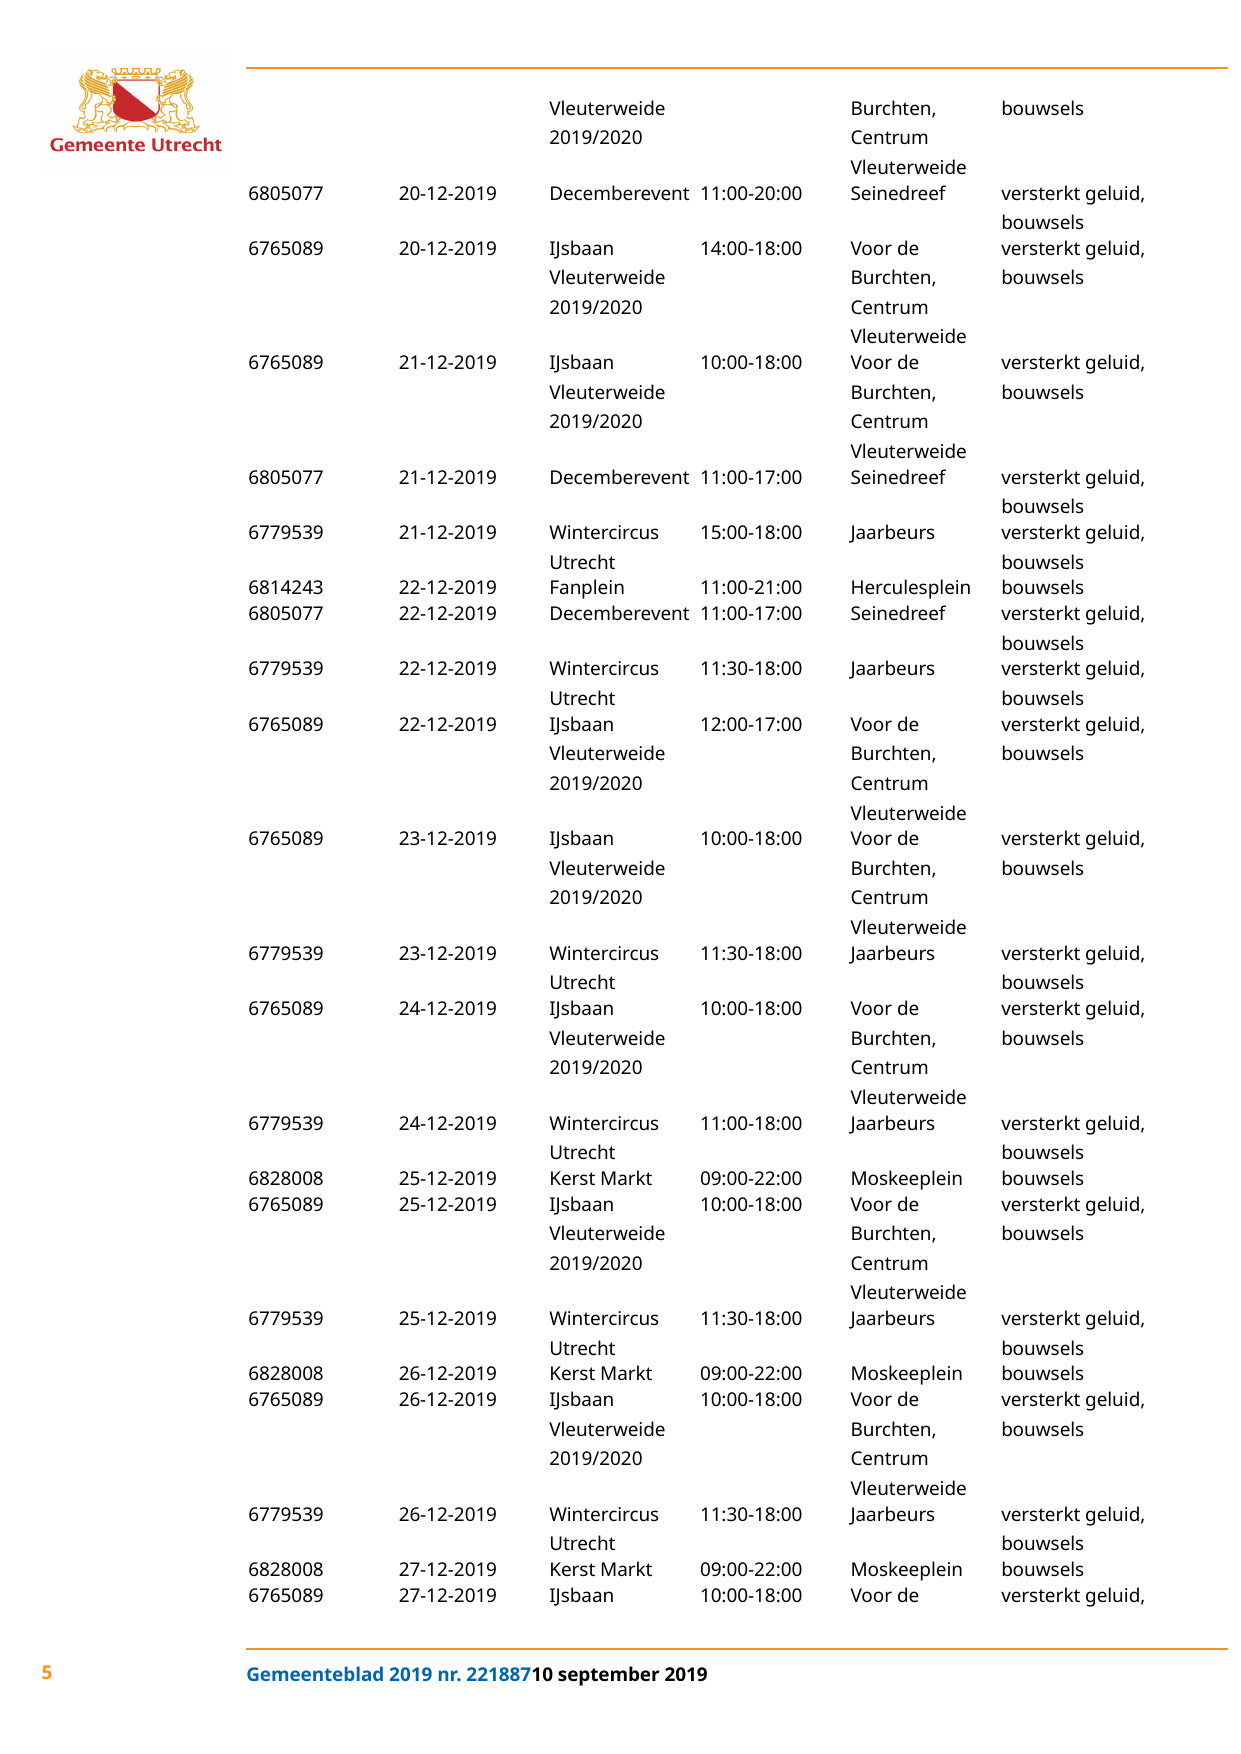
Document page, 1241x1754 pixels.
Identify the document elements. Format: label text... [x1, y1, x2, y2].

table_cell Voor de Burchten, Centrum Vleuterweide [850, 995, 1001, 1110]
table_cell 6779539 [248, 1305, 398, 1361]
table_cell Jaarbeurs [850, 1501, 1001, 1556]
table_cell 6765089 [248, 825, 398, 940]
table_cell 11:30-18:00 [700, 940, 850, 995]
table_cell [248, 95, 398, 180]
table_cell IJsbaan Vleuterweide 2019/2020 [549, 1191, 700, 1305]
table_cell 6765089 [248, 1386, 398, 1501]
table_cell 6765089 [248, 711, 398, 825]
table_cell Fanplein [549, 575, 700, 600]
table_cell versterkt geluid, bouwsels [1001, 711, 1152, 825]
table_cell bouwsels [1001, 1165, 1152, 1191]
table_cell 09:00-22:00 [700, 1165, 850, 1191]
table_cell 6805077 [248, 180, 398, 235]
table_cell IJsbaan Vleuterweide 2019/2020 [549, 995, 700, 1110]
table_cell 6828008 [248, 1361, 398, 1386]
table_cell versterkt geluid, bouwsels [1001, 235, 1152, 349]
table_cell IJsbaan Vleuterweide 2019/2020 [549, 711, 700, 825]
table_cell 10:00-18:00 [700, 1582, 850, 1607]
table_cell Wintercircus Utrecht [549, 1110, 700, 1165]
table_cell IJsbaan [549, 1582, 700, 1607]
table_cell [700, 95, 850, 180]
table_cell 21-12-2019 [399, 464, 549, 519]
table_cell 6779539 [248, 1501, 398, 1556]
table_cell 20-12-2019 [399, 180, 549, 235]
table_cell IJsbaan Vleuterweide 2019/2020 [549, 1386, 700, 1501]
table_cell Voor de Burchten, Centrum Vleuterweide [850, 235, 1001, 349]
table_cell 6814243 [248, 575, 398, 600]
table_cell Kerst Markt [549, 1556, 700, 1582]
table_cell versterkt geluid, bouwsels [1001, 519, 1152, 574]
table_cell IJsbaan Vleuterweide 2019/2020 [549, 235, 700, 349]
table_cell versterkt geluid, [1001, 1582, 1152, 1607]
table_cell Seinedreef [850, 180, 1001, 235]
table_cell 11:30-18:00 [700, 1501, 850, 1556]
table_cell 25-12-2019 [399, 1191, 549, 1305]
table_cell 10:00-18:00 [700, 1191, 850, 1305]
table_cell versterkt geluid, bouwsels [1001, 1386, 1152, 1501]
table_cell 6805077 [248, 464, 398, 519]
table_cell versterkt geluid, bouwsels [1001, 1501, 1152, 1556]
table_cell Herculesplein [850, 575, 1001, 600]
table_cell Jaarbeurs [850, 656, 1001, 711]
table_cell bouwsels [1001, 95, 1152, 180]
table_cell Decemberevent [549, 180, 700, 235]
table_cell Wintercircus Utrecht [549, 1305, 700, 1361]
table_cell 10:00-18:00 [700, 995, 850, 1110]
table_cell versterkt geluid, bouwsels [1001, 1191, 1152, 1305]
table_cell bouwsels [1001, 575, 1152, 600]
table_cell [399, 95, 549, 180]
table_cell 23-12-2019 [399, 940, 549, 995]
table_cell Kerst Markt [549, 1165, 700, 1191]
table_cell 12:00-17:00 [700, 711, 850, 825]
table_cell 11:00-17:00 [700, 600, 850, 656]
table_cell 10:00-18:00 [700, 350, 850, 464]
table_cell 09:00-22:00 [700, 1556, 850, 1582]
table_cell Moskeeplein [850, 1361, 1001, 1386]
table_cell 25-12-2019 [399, 1305, 549, 1361]
picture [41, 47, 231, 172]
table_cell 10:00-18:00 [700, 1386, 850, 1501]
table_cell Moskeeplein [850, 1165, 1001, 1191]
table_cell 26-12-2019 [399, 1386, 549, 1501]
table_cell Moskeeplein [850, 1556, 1001, 1582]
table_cell IJsbaan Vleuterweide 2019/2020 [549, 825, 700, 940]
table_cell versterkt geluid, bouwsels [1001, 1110, 1152, 1165]
table_cell 14:00-18:00 [700, 235, 850, 349]
table_cell Decemberevent [549, 600, 700, 656]
table_cell Jaarbeurs [850, 519, 1001, 574]
table_cell 21-12-2019 [399, 350, 549, 464]
table_cell versterkt geluid, bouwsels [1001, 350, 1152, 464]
table_cell Burchten, Centrum Vleuterweide [850, 95, 1001, 180]
table_cell 6828008 [248, 1556, 398, 1582]
table_cell versterkt geluid, bouwsels [1001, 600, 1152, 656]
table_cell Decemberevent [549, 464, 700, 519]
table_cell Wintercircus Utrecht [549, 519, 700, 574]
table_cell versterkt geluid, bouwsels [1001, 656, 1152, 711]
table_cell 25-12-2019 [399, 1165, 549, 1191]
table_cell bouwsels [1001, 1361, 1152, 1386]
table_cell 6765089 [248, 995, 398, 1110]
table_cell 6779539 [248, 656, 398, 711]
table_cell versterkt geluid, bouwsels [1001, 825, 1152, 940]
table_cell 21-12-2019 [399, 519, 549, 574]
table_cell Jaarbeurs [850, 1110, 1001, 1165]
table_cell 6765089 [248, 1582, 398, 1607]
table_cell 22-12-2019 [399, 656, 549, 711]
table_cell 6765089 [248, 235, 398, 349]
table_cell 11:30-18:00 [700, 656, 850, 711]
table_cell 27-12-2019 [399, 1582, 549, 1607]
table_cell 6805077 [248, 600, 398, 656]
table_cell Vleuterweide 2019/2020 [549, 95, 700, 180]
table_cell 23-12-2019 [399, 825, 549, 940]
table_cell 15:00-18:00 [700, 519, 850, 574]
table_cell bouwsels [1001, 1556, 1152, 1582]
table_cell 20-12-2019 [399, 235, 549, 349]
table_cell 11:00-20:00 [700, 180, 850, 235]
table_cell Wintercircus Utrecht [549, 940, 700, 995]
table_cell 11:00-18:00 [700, 1110, 850, 1165]
table_cell 10:00-18:00 [700, 825, 850, 940]
table_cell versterkt geluid, bouwsels [1001, 995, 1152, 1110]
table_cell 6779539 [248, 519, 398, 574]
table_cell 6779539 [248, 1110, 398, 1165]
table_cell 11:30-18:00 [700, 1305, 850, 1361]
table_cell 11:00-17:00 [700, 464, 850, 519]
table_cell 24-12-2019 [399, 1110, 549, 1165]
table_cell versterkt geluid, bouwsels [1001, 180, 1152, 235]
table_cell 09:00-22:00 [700, 1361, 850, 1386]
table_cell 11:00-21:00 [700, 575, 850, 600]
table_cell 27-12-2019 [399, 1556, 549, 1582]
table_cell Voor de Burchten, Centrum Vleuterweide [850, 711, 1001, 825]
table_cell 24-12-2019 [399, 995, 549, 1110]
table_cell 22-12-2019 [399, 575, 549, 600]
table_cell IJsbaan Vleuterweide 2019/2020 [549, 350, 700, 464]
table_cell 6779539 [248, 940, 398, 995]
table_cell Voor de [850, 1582, 1001, 1607]
table_cell Voor de Burchten, Centrum Vleuterweide [850, 825, 1001, 940]
table_cell versterkt geluid, bouwsels [1001, 940, 1152, 995]
table_cell 22-12-2019 [399, 711, 549, 825]
table_cell Voor de Burchten, Centrum Vleuterweide [850, 350, 1001, 464]
table_cell Wintercircus Utrecht [549, 656, 700, 711]
table_cell versterkt geluid, bouwsels [1001, 1305, 1152, 1361]
table_cell 6765089 [248, 350, 398, 464]
table_cell Wintercircus Utrecht [549, 1501, 700, 1556]
table_cell Voor de Burchten, Centrum Vleuterweide [850, 1386, 1001, 1501]
table_cell Seinedreef [850, 600, 1001, 656]
table_cell Voor de Burchten, Centrum Vleuterweide [850, 1191, 1001, 1305]
table_cell versterkt geluid, bouwsels [1001, 464, 1152, 519]
table_cell 22-12-2019 [399, 600, 549, 656]
table_cell Jaarbeurs [850, 940, 1001, 995]
table_cell 6828008 [248, 1165, 398, 1191]
table_cell 26-12-2019 [399, 1361, 549, 1386]
table_cell 6765089 [248, 1191, 398, 1305]
table_cell Kerst Markt [549, 1361, 700, 1386]
table_cell 26-12-2019 [399, 1501, 549, 1556]
table_cell Jaarbeurs [850, 1305, 1001, 1361]
table_cell Seinedreef [850, 464, 1001, 519]
